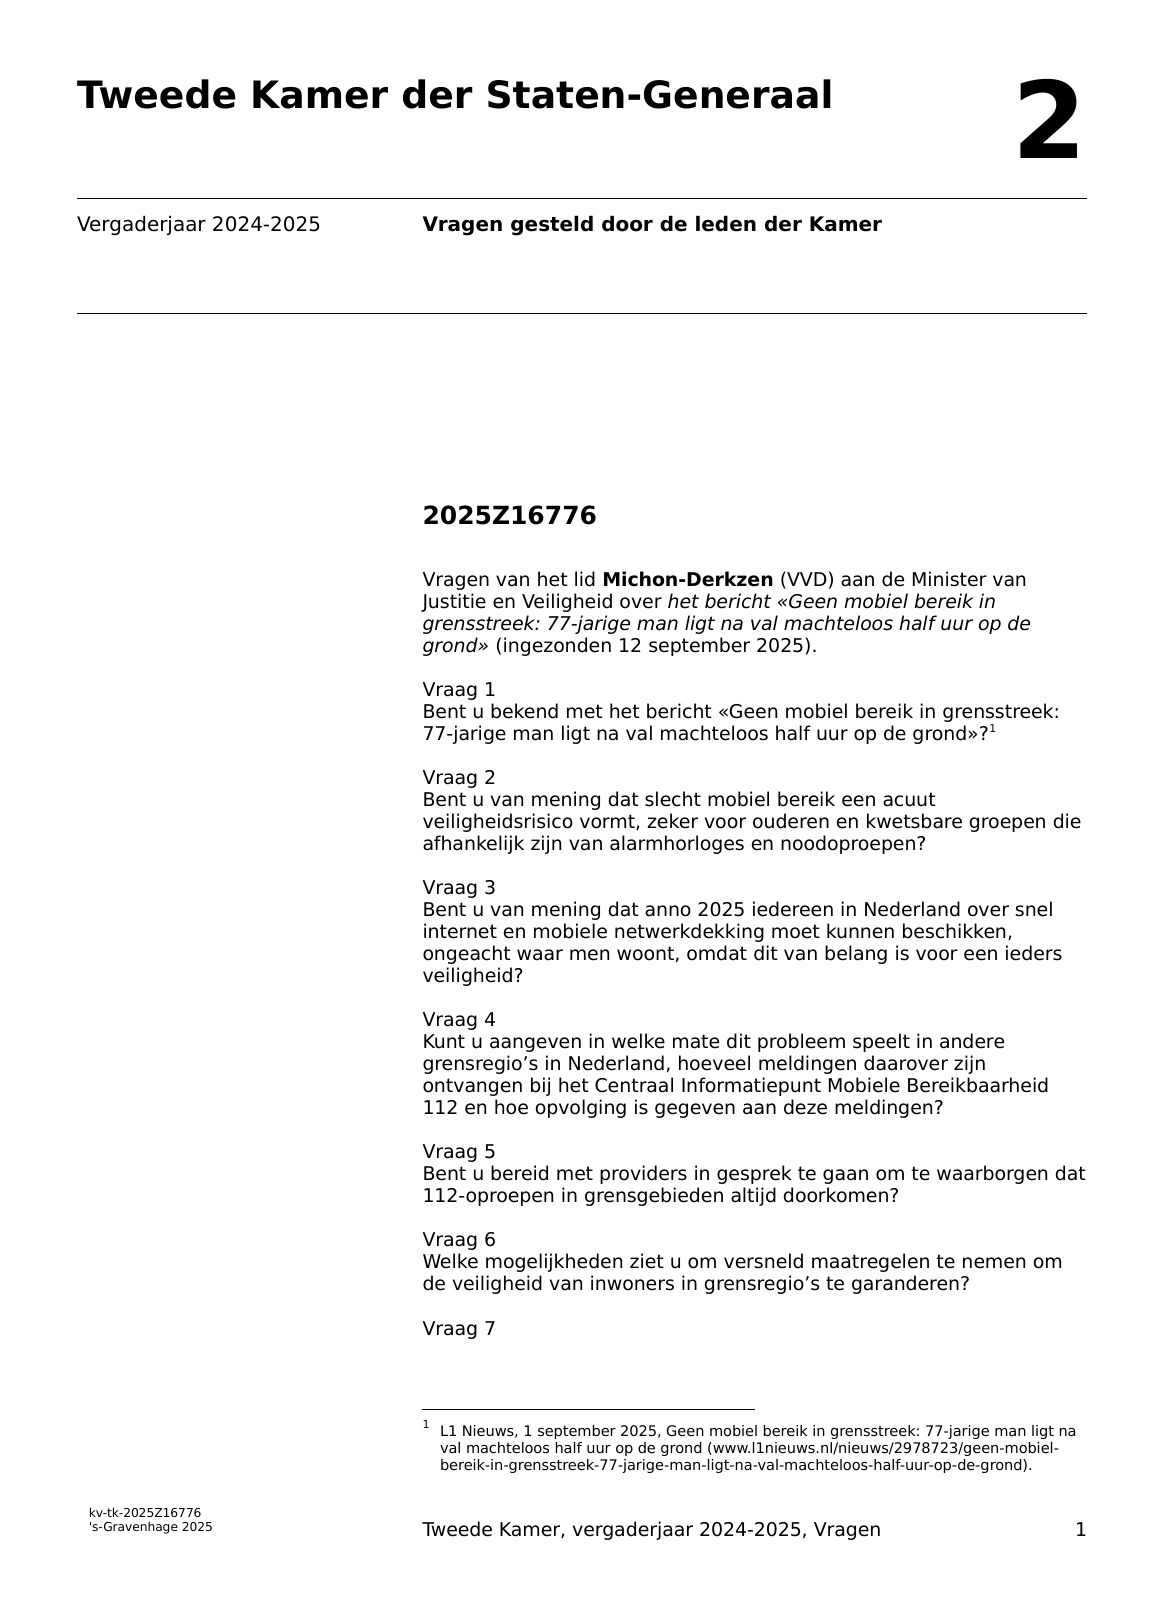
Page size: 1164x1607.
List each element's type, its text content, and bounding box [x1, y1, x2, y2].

text Vraag 3 [422, 877, 1087, 899]
table_header Tweede Kamer der Staten-Generaal [77, 59, 886, 198]
text Vraag 7 [422, 1317, 1087, 1339]
text 2025Z16776 [422, 501, 1087, 531]
text Welke mogelijkheden ziet u om versneld maatregelen te nemen om de veiligheid van inwoners in grensregio’s te garanderen? [422, 1251, 1087, 1295]
text Vraag 2 [422, 767, 1087, 789]
text Vraag 5 [422, 1141, 1087, 1163]
text Vraag 4 [422, 1009, 1087, 1031]
table_cell Vragen gesteld door de leden der Kamer [422, 199, 1087, 313]
text Bent u van mening dat slecht mobiel bereik een acuut veiligheidsrisico vormt, zeker voor ouderen en kwetsbare groepen die afhankelijk zijn van alarmhorloges en noodoproepen? [422, 789, 1087, 855]
table_header 2 [886, 59, 1087, 198]
text Bent u van mening dat anno 2025 iedereen in Nederland over snel internet en mobiele netwerkdekking moet kunnen beschikken, ongeacht waar men woont, omdat dit van belang is voor een ieders veiligheid? [422, 899, 1087, 987]
text Vraag 6 [422, 1229, 1087, 1251]
table_cell Vergaderjaar 2024-2025 [77, 199, 422, 313]
text Kunt u aangeven in welke mate dit probleem speelt in andere grensregio’s in Nederland, hoeveel meldingen daarover zijn ontvangen bij het Centraal Informatiepunt Mobiele Bereikbaarheid 112 en hoe opvolging is gegeven aan deze meldingen? [422, 1031, 1087, 1119]
text Vraag 1 [422, 679, 1087, 701]
text Vragen van het lid Michon-Derkzen (VVD) aan de Minister van Justitie en Veiligheid over het bericht «Geen mobiel bereik in grensstreek: 77-jarige man ligt na val machteloos half uur op de grond» (ingezonden 12 september 2025). [422, 569, 1087, 657]
text 's-Gravenhage 2025 [88, 1520, 323, 1534]
text Bent u bereid met providers in gesprek te gaan om te waarborgen dat 112-oproepen in grensgebieden altijd doorkomen? [422, 1163, 1087, 1207]
text kv-tk-2025Z16776 [88, 1506, 323, 1520]
text Bent u bekend met het bericht «Geen mobiel bereik in grensstreek: 77-jarige man ligt na val machteloos half uur op de grond»? [422, 701, 1087, 745]
text L1 Nieuws, 1 september 2025, Geen mobiel bereik in grensstreek: 77-jarige man ligt na val machteloos half uur op de grond (www.l1nieuws.nl/nieuws/2978723/geen-mobiel-bereik-in-grensstreek-77-jarige-man-ligt-na-val-machteloos-half-uur-op-de-grond). [422, 1418, 1087, 1474]
